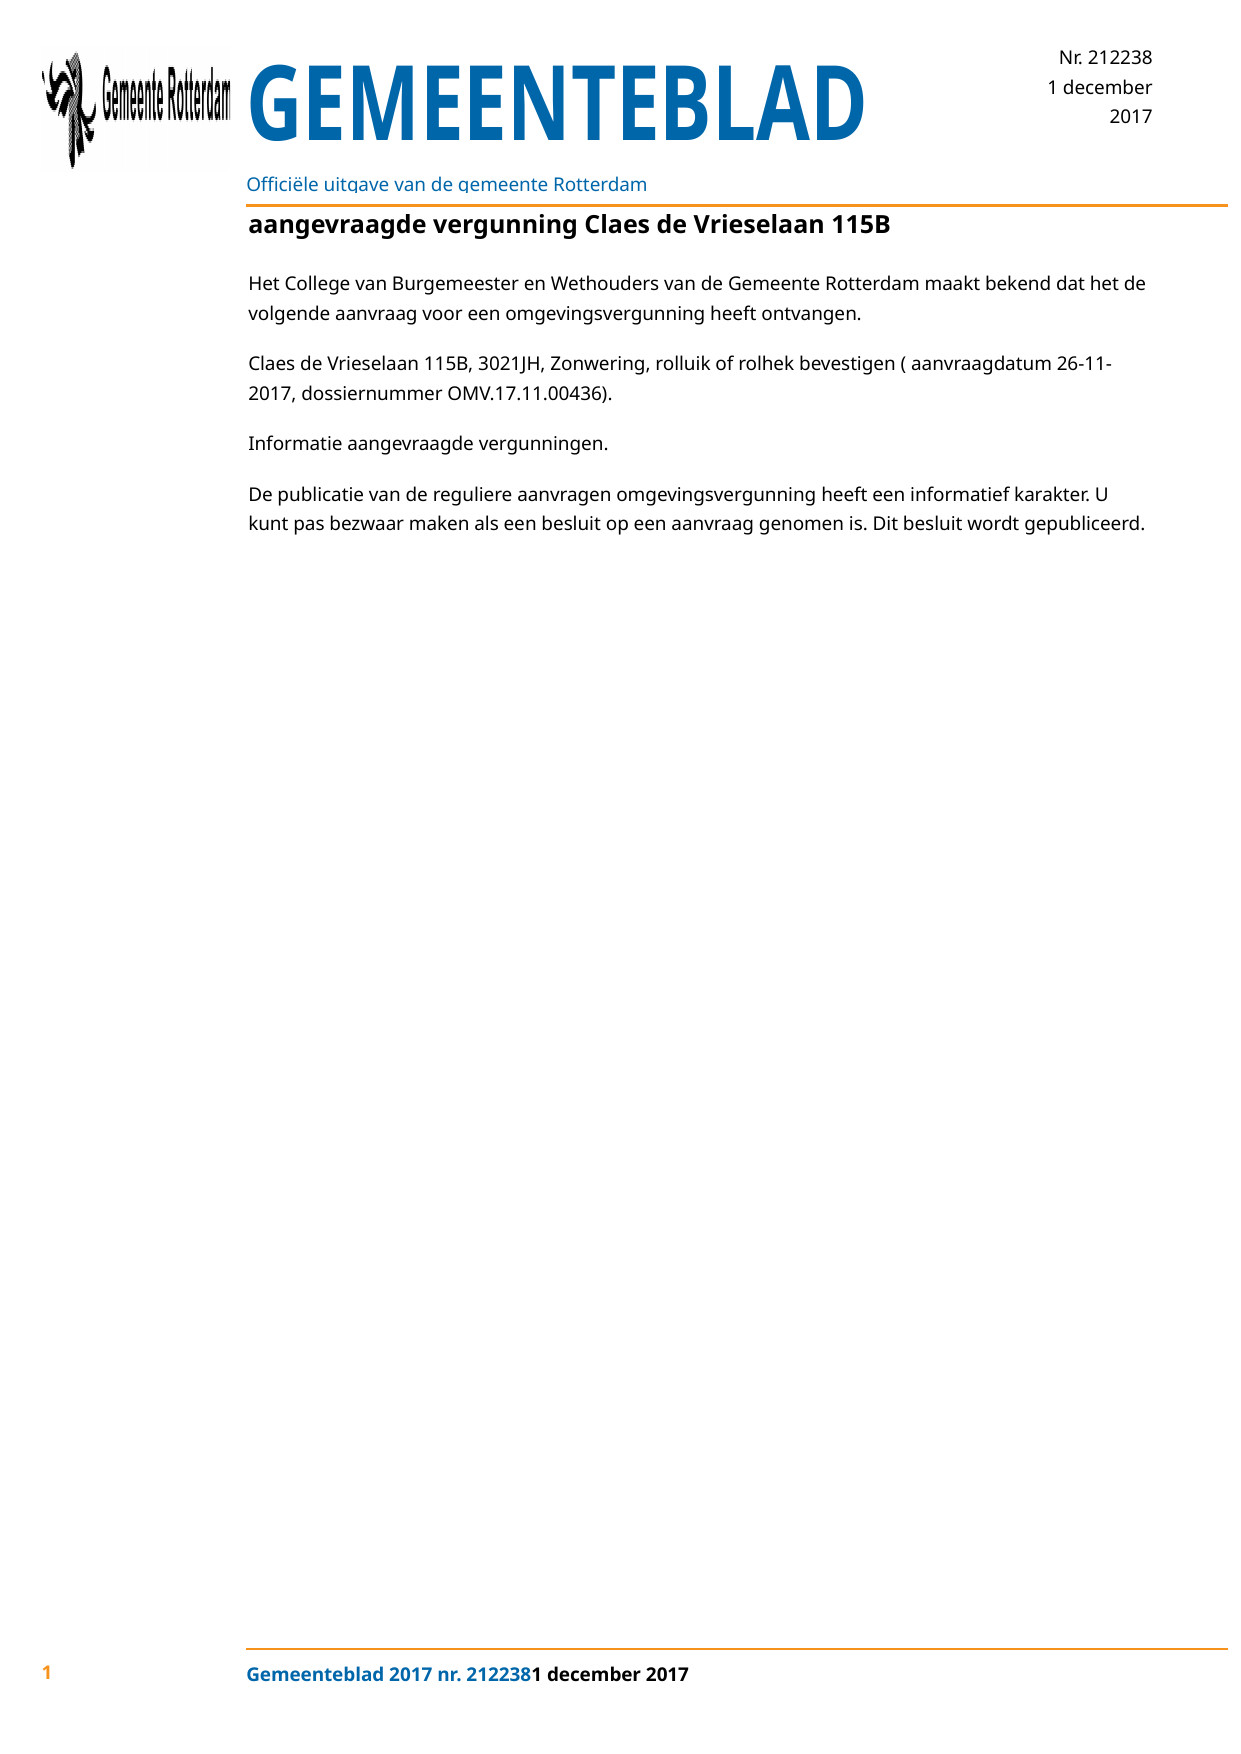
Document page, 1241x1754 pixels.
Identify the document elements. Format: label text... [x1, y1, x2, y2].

text aangevraagde vergunning Claes de Vrieselaan 115B [248, 207, 1152, 241]
text Het College van Burgemeester en Wethouders van de Gemeente Rotterdam maakt bekend dat het de volgende aanvraag voor een omgevingsvergunning heeft ontvangen. [248, 270, 1152, 326]
text Claes de Vrieselaan 115B, 3021JH, Zonwering, rolluik of rolhek bevestigen ( aanvraagdatum 26-11-2017, dossiernummer OMV.17.11.00436). [248, 350, 1152, 406]
picture [41, 47, 231, 172]
text De publicatie van de reguliere aanvragen omgevingsvergunning heeft een informatief karakter. U kunt pas bezwaar maken als een besluit op een aanvraag genomen is. Dit besluit wordt gepubliceerd. [248, 481, 1152, 536]
text Informatie aangevraagde vergunningen. [248, 430, 1152, 456]
